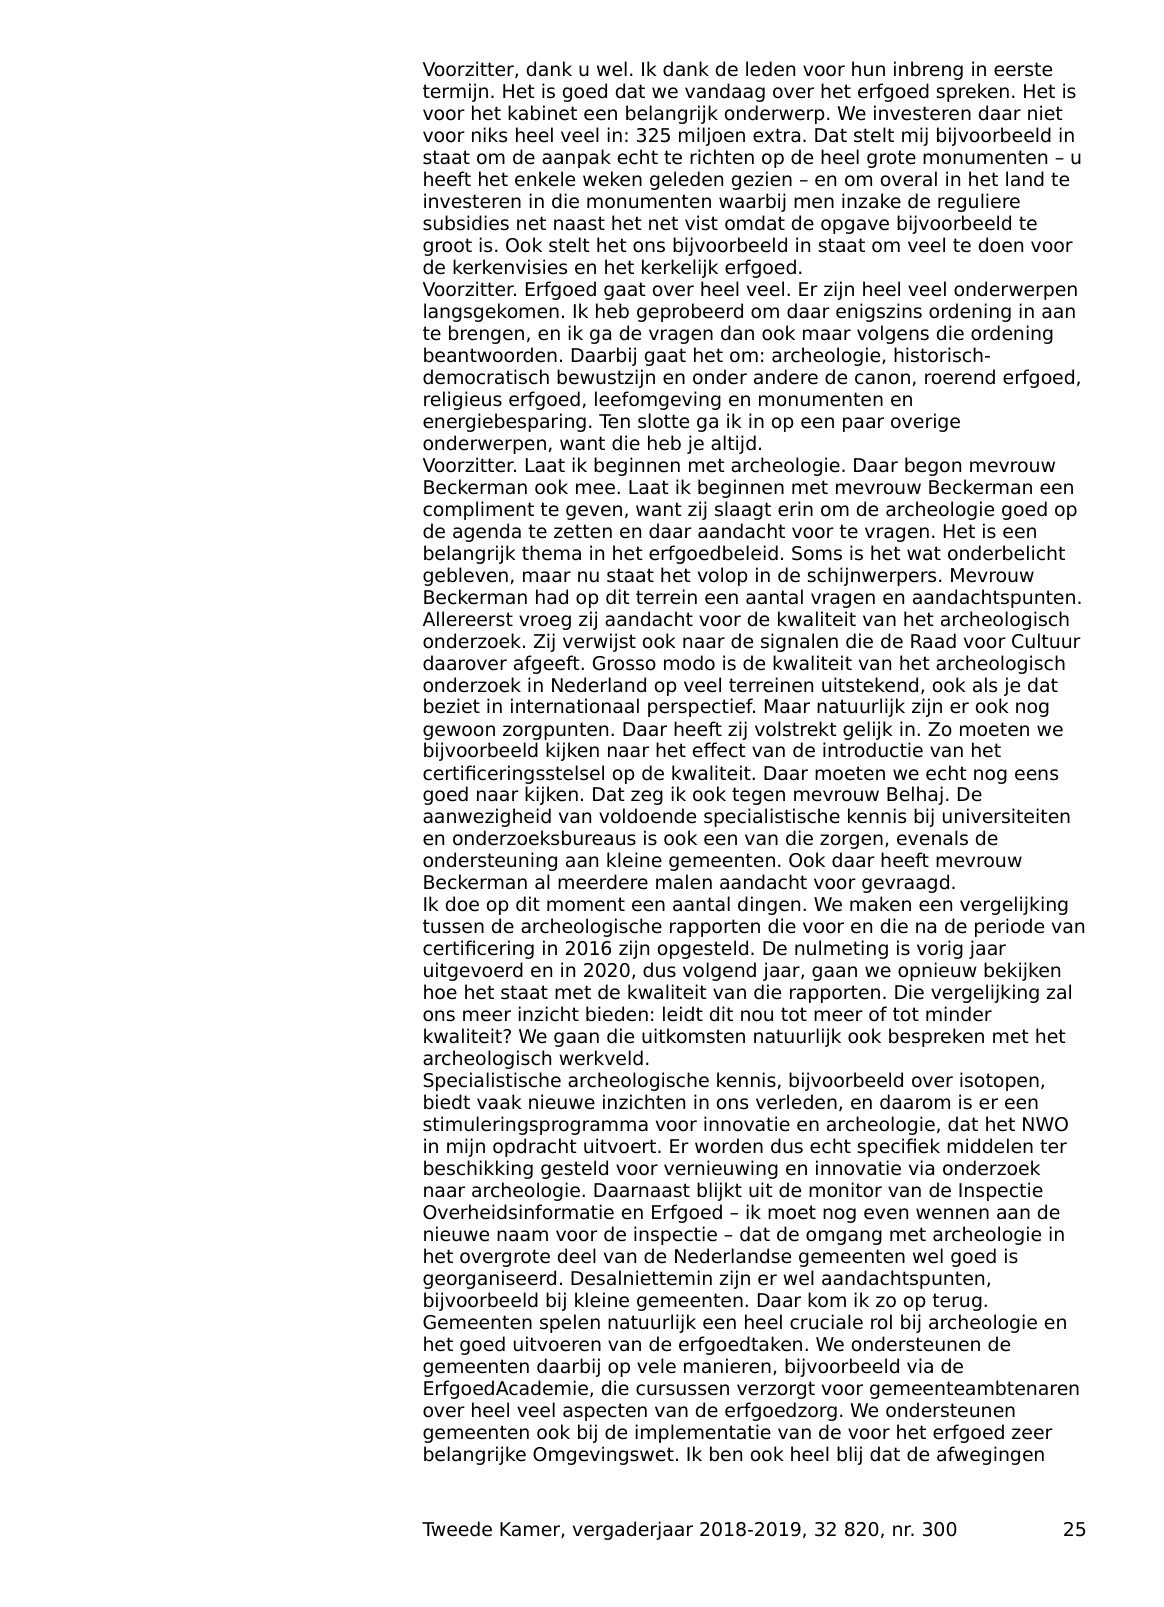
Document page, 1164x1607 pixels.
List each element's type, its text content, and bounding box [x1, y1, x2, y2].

text Allereerst vroeg zij aandacht voor de kwaliteit van het archeologisch onderzoek. Zij verwijst ook naar de signalen die de Raad voor Cultuur daarover afgeeft. Grosso modo is de kwaliteit van het archeologisch onderzoek in Nederland op veel terreinen uitstekend, ook als je dat beziet in internationaal perspectief. Maar natuurlijk zijn er ook nog gewoon zorgpunten. Daar heeft zij volstrekt gelijk in. Zo moeten we bijvoorbeeld kijken naar het effect van de introductie van het certificeringsstelsel op de kwaliteit. Daar moeten we echt nog eens goed naar kijken. Dat zeg ik ook tegen mevrouw Belhaj. De aanwezigheid van voldoende specialistische kennis bij universiteiten en onderzoeksbureaus is ook een van die zorgen, evenals de ondersteuning aan kleine gemeenten. Ook daar heeft mevrouw Beckerman al meerdere malen aandacht voor gevraagd. [422, 608, 1087, 894]
text Voorzitter. Erfgoed gaat over heel veel. Er zijn heel veel onderwerpen langsgekomen. Ik heb geprobeerd om daar enigszins ordening in aan te brengen, en ik ga de vragen dan ook maar volgens die ordening beantwoorden. Daarbij gaat het om: archeologie, historisch-democratisch bewustzijn en onder andere de canon, roerend erfgoed, religieus erfgoed, leefomgeving en monumenten en energiebesparing. Ten slotte ga ik in op een paar overige onderwerpen, want die heb je altijd. [422, 279, 1087, 455]
text Specialistische archeologische kennis, bijvoorbeeld over isotopen, biedt vaak nieuwe inzichten in ons verleden, en daarom is er een stimuleringsprogramma voor innovatie en archeologie, dat het NWO in mijn opdracht uitvoert. Er worden dus echt specifiek middelen ter beschikking gesteld voor vernieuwing en innovatie via onderzoek naar archeologie. Daarnaast blijkt uit de monitor van de Inspectie Overheidsinformatie en Erfgoed – ik moet nog even wennen aan de nieuwe naam voor de inspectie – dat de omgang met archeologie in het overgrote deel van de Nederlandse gemeenten wel goed is georganiseerd. Desalniettemin zijn er wel aandachtspunten, bijvoorbeeld bij kleine gemeenten. Daar kom ik zo op terug. [422, 1070, 1087, 1312]
text Ik doe op dit moment een aantal dingen. We maken een vergelijking tussen de archeologische rapporten die voor en die na de periode van certificering in 2016 zijn opgesteld. De nulmeting is vorig jaar uitgevoerd en in 2020, dus volgend jaar, gaan we opnieuw bekijken hoe het staat met de kwaliteit van die rapporten. Die vergelijking zal ons meer inzicht bieden: leidt dit nou tot meer of tot minder kwaliteit? We gaan die uitkomsten natuurlijk ook bespreken met het archeologisch werkveld. [422, 894, 1087, 1070]
text Gemeenten spelen natuurlijk een heel cruciale rol bij archeologie en het goed uitvoeren van de erfgoedtaken. We ondersteunen de gemeenten daarbij op vele manieren, bijvoorbeeld via de ErfgoedAcademie, die cursussen verzorgt voor gemeenteambtenaren over heel veel aspecten van de erfgoedzorg. We ondersteunen gemeenten ook bij de implementatie van de voor het erfgoed zeer belangrijke Omgevingswet. Ik ben ook heel blij dat de afwegingen [422, 1312, 1087, 1466]
text Voorzitter. Laat ik beginnen met archeologie. Daar begon mevrouw Beckerman ook mee. Laat ik beginnen met mevrouw Beckerman een compliment te geven, want zij slaagt erin om de archeologie goed op de agenda te zetten en daar aandacht voor te vragen. Het is een belangrijk thema in het erfgoedbeleid. Soms is het wat onderbelicht gebleven, maar nu staat het volop in de schijnwerpers. Mevrouw Beckerman had op dit terrein een aantal vragen en aandachtspunten. [422, 455, 1087, 608]
text Voorzitter, dank u wel. Ik dank de leden voor hun inbreng in eerste termijn. Het is goed dat we vandaag over het erfgoed spreken. Het is voor het kabinet een belangrijk onderwerp. We investeren daar niet voor niks heel veel in: 325 miljoen extra. Dat stelt mij bijvoorbeeld in staat om de aanpak echt te richten op de heel grote monumenten – u heeft het enkele weken geleden gezien – en om overal in het land te investeren in die monumenten waarbij men inzake de reguliere subsidies net naast het net vist omdat de opgave bijvoorbeeld te groot is. Ook stelt het ons bijvoorbeeld in staat om veel te doen voor de kerkenvisies en het kerkelijk erfgoed. [422, 59, 1087, 279]
